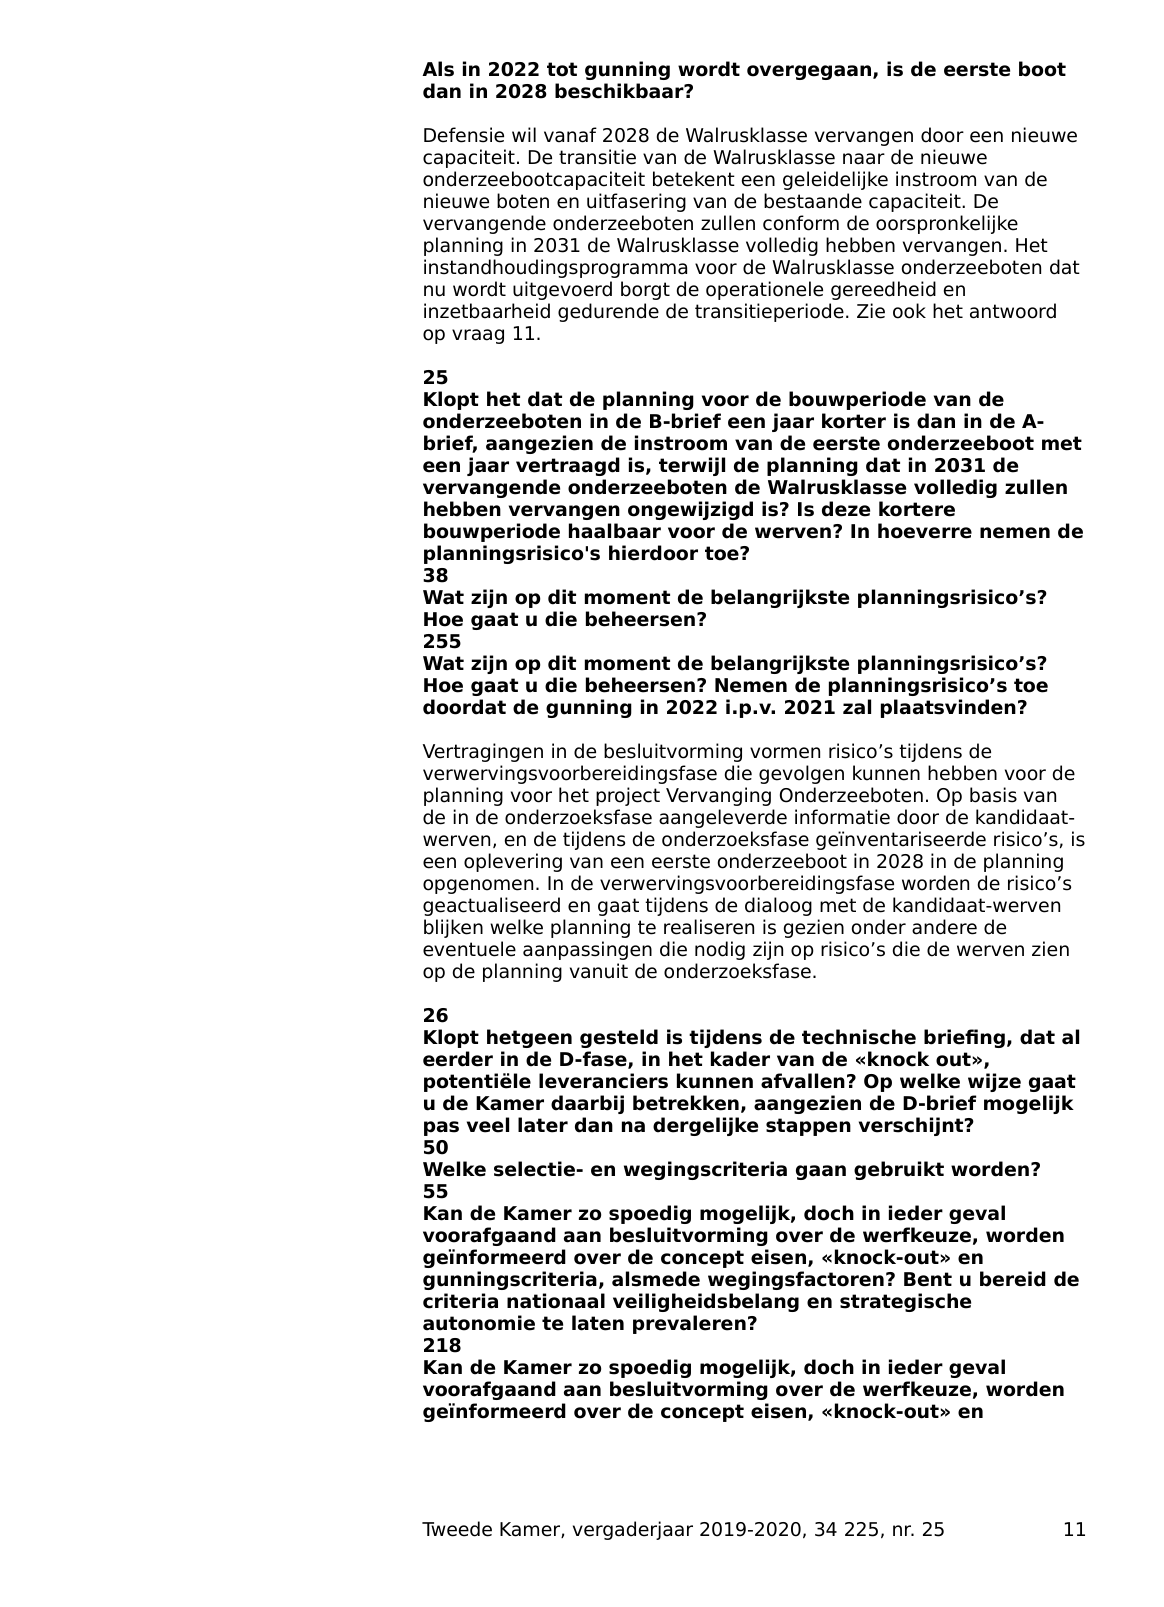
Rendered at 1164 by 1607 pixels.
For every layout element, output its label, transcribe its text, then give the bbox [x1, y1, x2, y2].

text 50 [422, 1137, 1087, 1159]
text Vertragingen in de besluitvorming vormen risico’s tijdens de verwervingsvoorbereidingsfase die gevolgen kunnen hebben voor de planning voor het project Vervanging Onderzeeboten. Op basis van de in de onderzoeksfase aangeleverde informatie door de kandidaat-werven, en de tijdens de onderzoeksfase geïnventariseerde risico’s, is een oplevering van een eerste onderzeeboot in 2028 in de planning opgenomen. In de verwervingsvoorbereidingsfase worden de risico’s geactualiseerd en gaat tijdens de dialoog met de kandidaat-werven blijken welke planning te realiseren is gezien onder andere de eventuele aanpassingen die nodig zijn op risico’s die de werven zien op de planning vanuit de onderzoeksfase. [422, 741, 1087, 983]
text Kan de Kamer zo spoedig mogelijk, doch in ieder geval voorafgaand aan besluitvorming over de werfkeuze, worden geïnformeerd over de concept eisen, «knock-out» en [422, 1357, 1087, 1423]
text Kan de Kamer zo spoedig mogelijk, doch in ieder geval voorafgaand aan besluitvorming over de werfkeuze, worden geïnformeerd over de concept eisen, «knock-out» en gunningscriteria, alsmede wegingsfactoren? Bent u bereid de criteria nationaal veiligheidsbelang en strategische autonomie te laten prevaleren? [422, 1203, 1087, 1335]
text 38 [422, 565, 1087, 587]
text Klopt hetgeen gesteld is tijdens de technische briefing, dat al eerder in de D-fase, in het kader van de «knock out», potentiële leveranciers kunnen afvallen? Op welke wijze gaat u de Kamer daarbij betrekken, aangezien de D-brief mogelijk pas veel later dan na dergelijke stappen verschijnt? [422, 1027, 1087, 1137]
text 25 [422, 367, 1087, 389]
text Klopt het dat de planning voor de bouwperiode van de onderzeeboten in de B-brief een jaar korter is dan in de A-brief, aangezien de instroom van de eerste onderzeeboot met een jaar vertraagd is, terwijl de planning dat in 2031 de vervangende onderzeeboten de Walrusklasse volledig zullen hebben vervangen ongewijzigd is? Is deze kortere bouwperiode haalbaar voor de werven? In hoeverre nemen de planningsrisico's hierdoor toe? [422, 389, 1087, 565]
text 255 [422, 631, 1087, 653]
text Wat zijn op dit moment de belangrijkste planningsrisico’s? Hoe gaat u die beheersen? Nemen de planningsrisico’s toe doordat de gunning in 2022 i.p.v. 2021 zal plaatsvinden? [422, 653, 1087, 719]
text Welke selectie- en wegingscriteria gaan gebruikt worden? [422, 1159, 1087, 1181]
text Als in 2022 tot gunning wordt overgegaan, is de eerste boot dan in 2028 beschikbaar? [422, 59, 1087, 103]
text 55 [422, 1181, 1087, 1203]
text 218 [422, 1335, 1087, 1357]
text Wat zijn op dit moment de belangrijkste planningsrisico’s? Hoe gaat u die beheersen? [422, 587, 1087, 631]
text Defensie wil vanaf 2028 de Walrusklasse vervangen door een nieuwe capaciteit. De transitie van de Walrusklasse naar de nieuwe onderzeebootcapaciteit betekent een geleidelijke instroom van de nieuwe boten en uitfasering van de bestaande capaciteit. De vervangende onderzeeboten zullen conform de oorspronkelijke planning in 2031 de Walrusklasse volledig hebben vervangen. Het instandhoudingsprogramma voor de Walrusklasse onderzeeboten dat nu wordt uitgevoerd borgt de operationele gereedheid en inzetbaarheid gedurende de transitieperiode. Zie ook het antwoord op vraag 11. [422, 125, 1087, 345]
text 26 [422, 1005, 1087, 1027]
